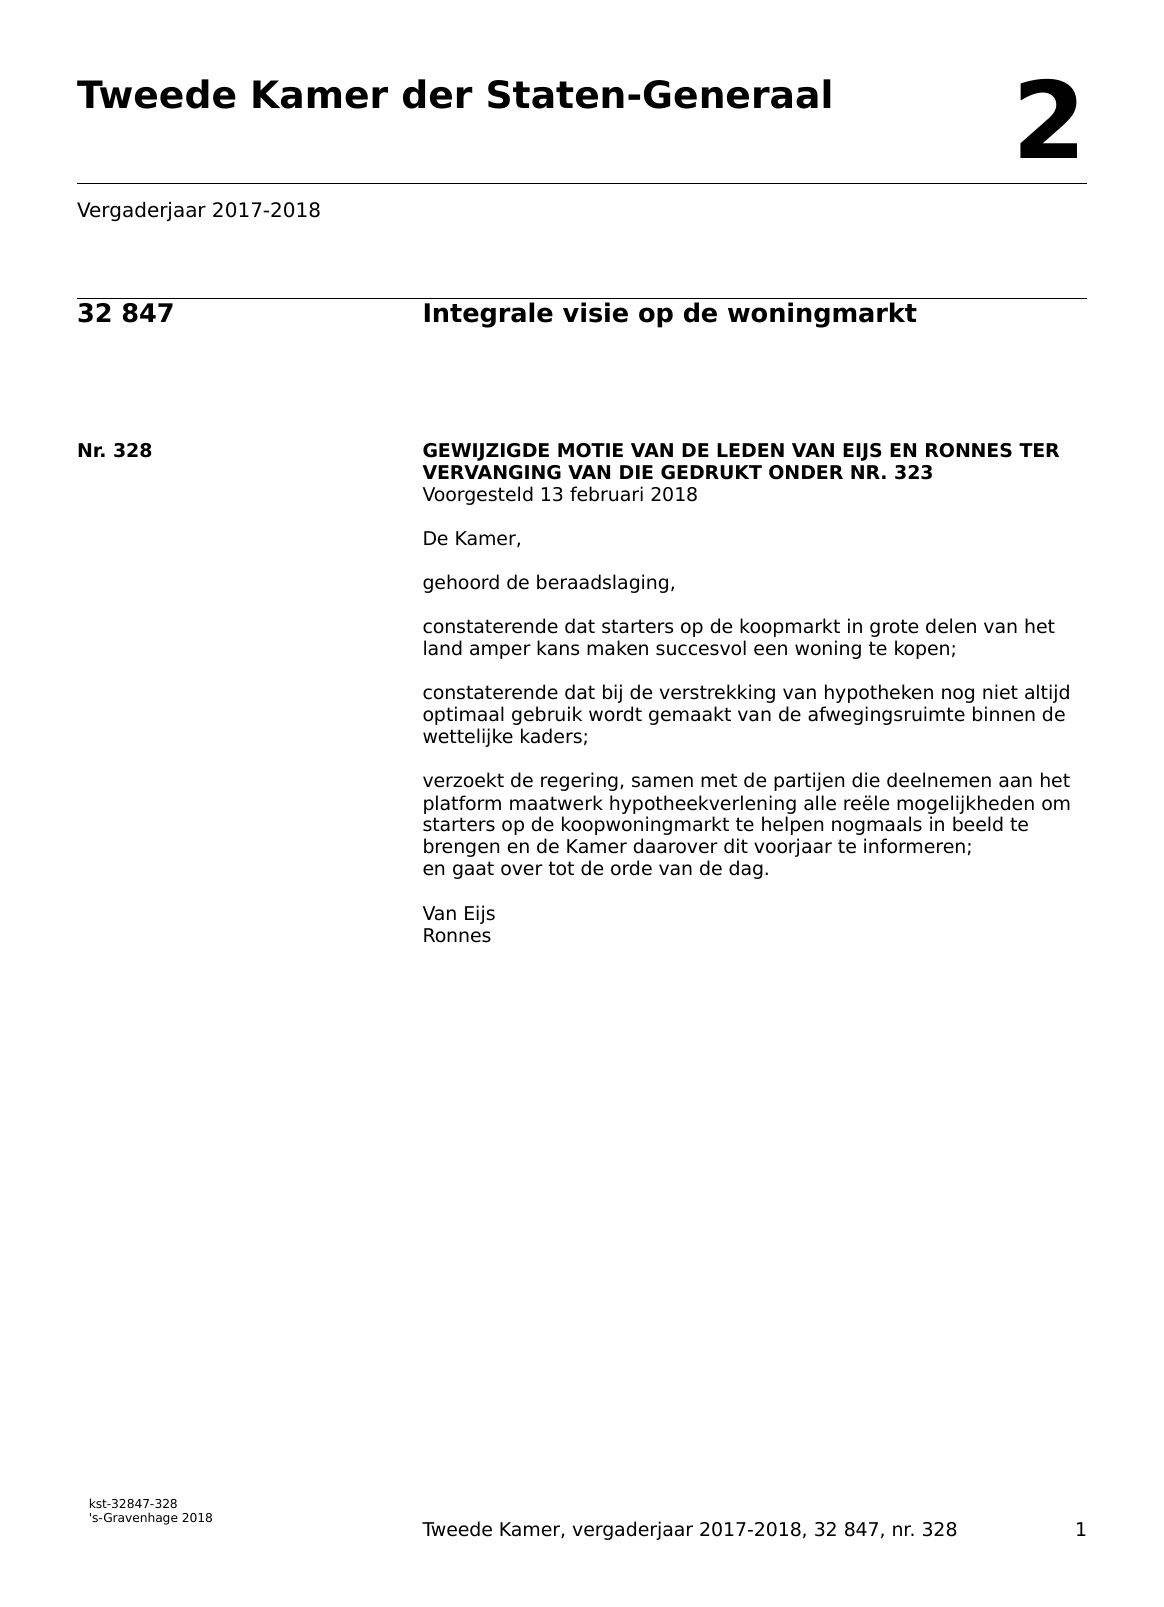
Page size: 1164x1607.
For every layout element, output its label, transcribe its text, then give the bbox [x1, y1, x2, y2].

text gehoord de beraadslaging, [422, 572, 1087, 594]
table_header Tweede Kamer der Staten-Generaal [77, 59, 886, 183]
text kst-32847-328 [88, 1497, 323, 1511]
text en gaat over tot de orde van de dag. [422, 858, 1087, 880]
text verzoekt de regering, samen met de partijen die deelnemen aan het platform maatwerk hypotheekverlening alle reële mogelijkheden om starters op de koopwoningmarkt te helpen nogmaals in beeld te brengen en de Kamer daarover dit voorjaar te informeren; [422, 770, 1087, 858]
text Ronnes [422, 924, 1087, 946]
text De Kamer, [422, 528, 1087, 550]
table_cell Vergaderjaar 2017-2018 [77, 184, 1087, 298]
text constaterende dat bij de verstrekking van hypotheken nog niet altijd optimaal gebruik wordt gemaakt van de afwegingsruimte binnen de wettelijke kaders; [422, 682, 1087, 748]
text 's-Gravenhage 2018 [88, 1511, 323, 1525]
text constaterende dat starters op de koopmarkt in grote delen van het land amper kans maken succesvol een woning te kopen; [422, 616, 1087, 660]
text Voorgesteld 13 februari 2018 [422, 484, 1087, 506]
text Van Eijs [422, 902, 1087, 924]
subtitle 32 847 Integrale visie op de woningmarkt [77, 299, 1087, 329]
subtitle Nr. 328 GEWIJZIGDE MOTIE VAN DE LEDEN VAN EIJS EN RONNES TER VERVANGING VAN DIE GEDRUKT ONDER NR. 323 [77, 440, 1087, 484]
table_header 2 [886, 59, 1087, 183]
